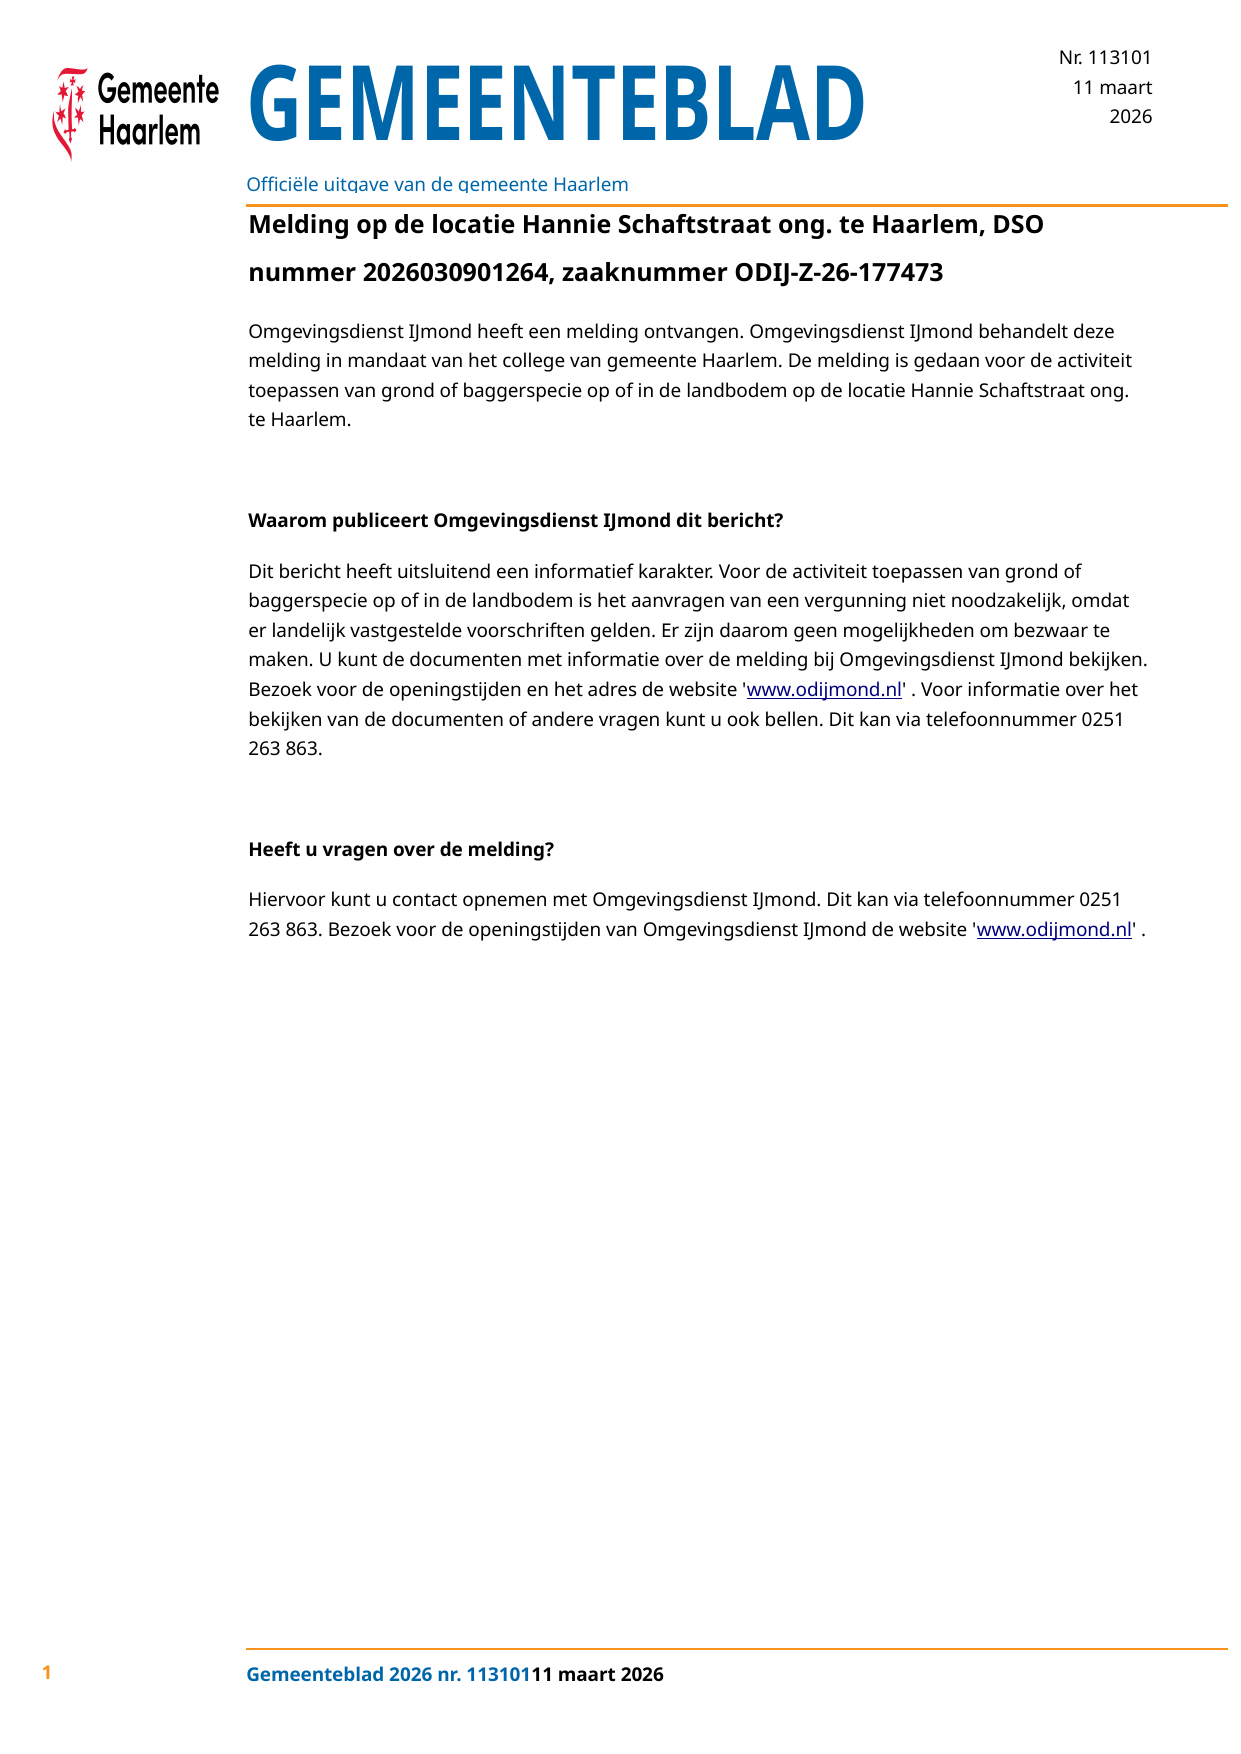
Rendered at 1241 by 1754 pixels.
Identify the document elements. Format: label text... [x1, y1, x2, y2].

text Heeft u vragen over de melding? [248, 836, 1152, 862]
text Hiervoor kunt u contact opnemen met Omgevingsdienst IJmond. Dit kan via telefoonnummer 0251 263 863. Bezoek voor de openingstijden van Omgevingsdienst IJmond de website 'www.odijmond.nl' . [248, 887, 1152, 942]
text Dit bericht heeft uitsluitend een informatief karakter. Voor de activiteit toepassen van grond of baggerspecie op of in de landbodem is het aanvragen van een vergunning niet noodzakelijk, omdat er landelijk vastgestelde voorschriften gelden. Er zijn daarom geen mogelijkheden om bezwaar te maken. U kunt de documenten met informatie over de melding bij Omgevingsdienst IJmond bekijken. Bezoek voor de openingstijden en het adres de website 'www.odijmond.nl' . Voor informatie over het bekijken van de documenten of andere vragen kunt u ook bellen. Dit kan via telefoonnummer 0251 263 863. [248, 558, 1152, 761]
text Omgevingsdienst IJmond heeft een melding ontvangen. Omgevingsdienst IJmond behandelt deze melding in mandaat van het college van gemeente Haarlem. De melding is gedaan voor de activiteit toepassen van grond of baggerspecie op of in de landbodem op de locatie Hannie Schaftstraat ong. te Haarlem. [248, 318, 1152, 432]
picture [41, 47, 231, 172]
text Waarom publiceert Omgevingsdienst IJmond dit bericht? [248, 507, 1152, 533]
text Melding op de locatie Hannie Schaftstraat ong. te Haarlem, DSO nummer 2026030901264, zaaknummer ODIJ-Z-26-177473 [248, 207, 1152, 288]
